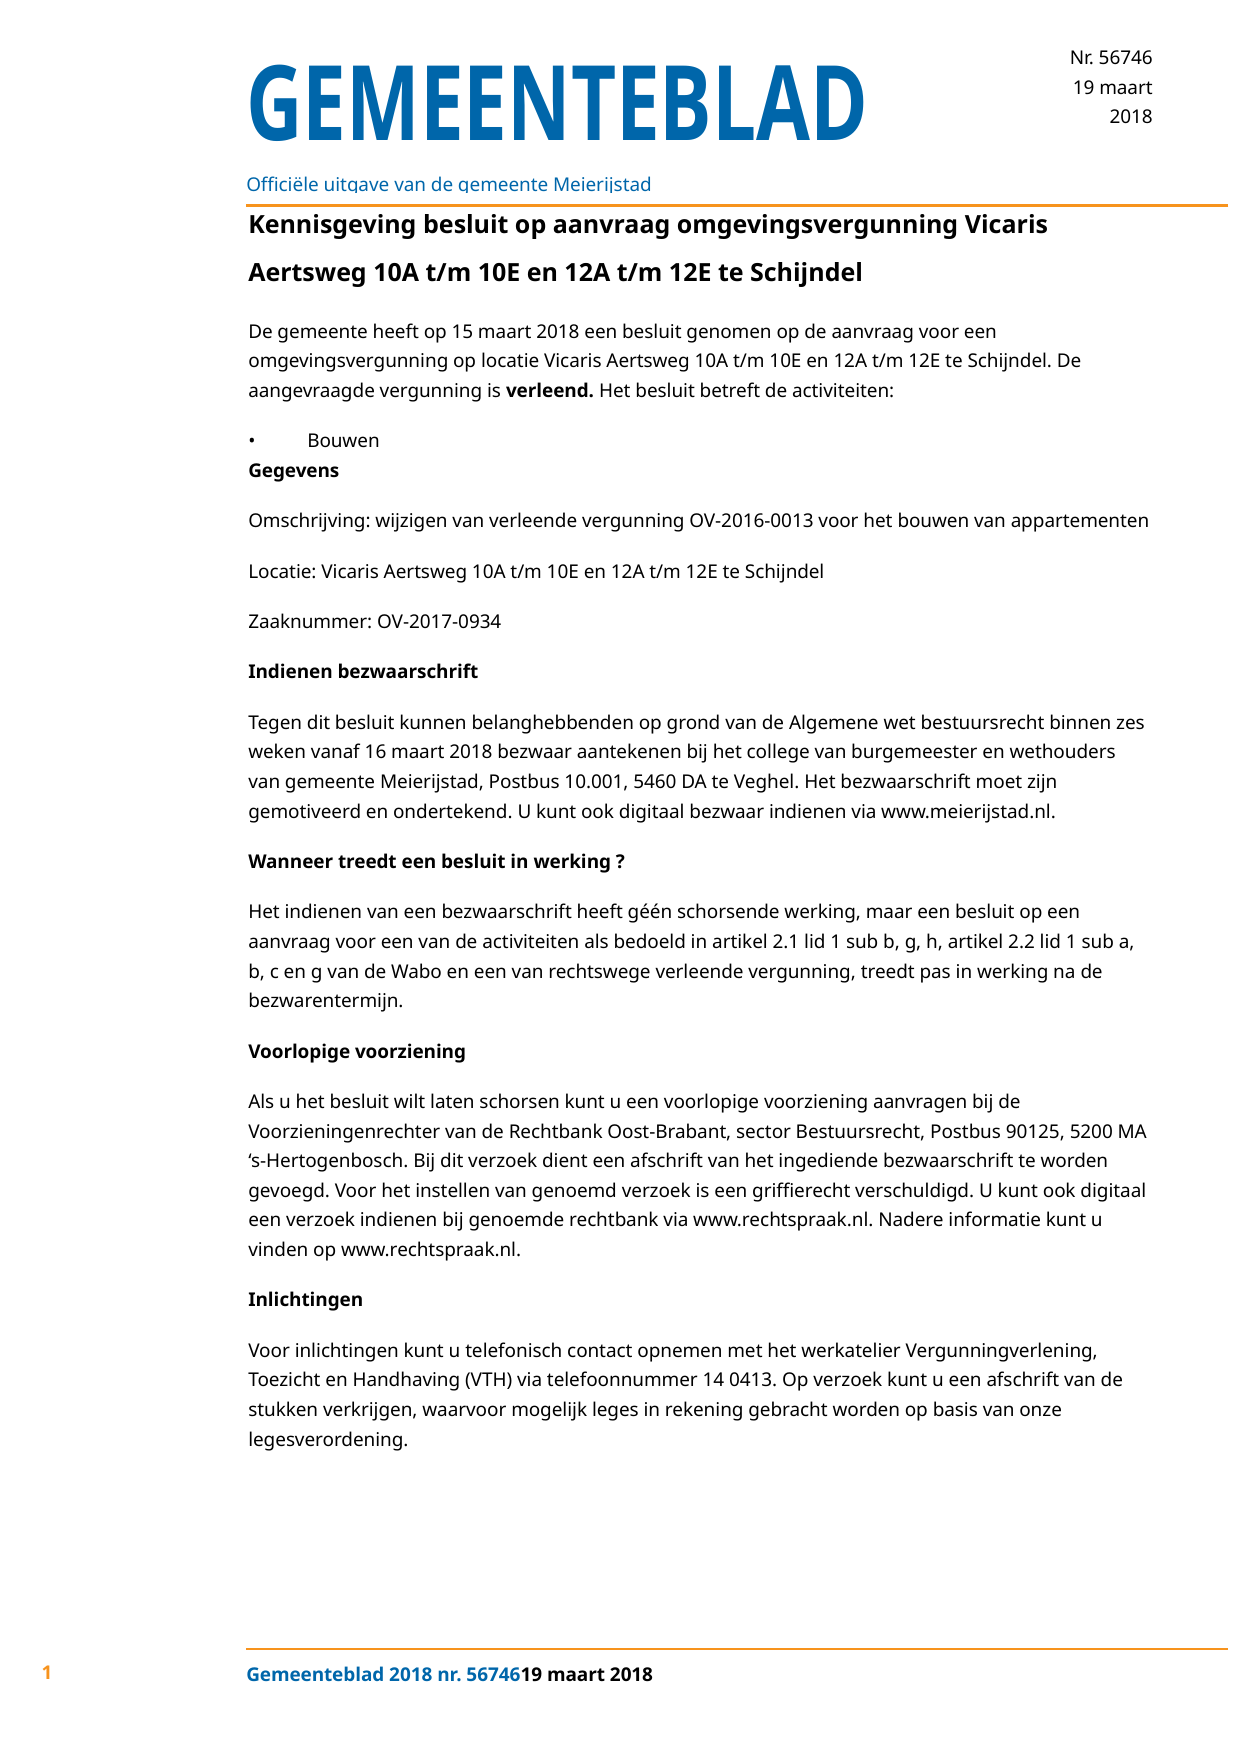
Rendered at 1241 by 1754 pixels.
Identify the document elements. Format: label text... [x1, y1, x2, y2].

list Bouwen [248, 427, 1152, 453]
text Voorlopige voorziening [248, 1038, 1152, 1064]
text Locatie: Vicaris Aertsweg 10A t/m 10E en 12A t/m 12E te Schijndel [248, 558, 1152, 584]
text Zaaknummer: OV-2017-0934 [248, 608, 1152, 634]
picture [41, 47, 231, 172]
text Tegen dit besluit kunnen belanghebbenden op grond van de Algemene wet bestuursrecht binnen zes weken vanaf 16 maart 2018 bezwaar aantekenen bij het college van burgemeester en wethouders van gemeente Meierijstad, Postbus 10.001, 5460 DA te Veghel. Het bezwaarschrift moet zijn gemotiveerd en ondertekend. U kunt ook digitaal bezwaar indienen via www.meierijstad.nl. [248, 709, 1152, 824]
text Kennisgeving besluit op aanvraag omgevingsvergunning Vicaris Aertsweg 10A t/m 10E en 12A t/m 12E te Schijndel [248, 207, 1152, 288]
text Voor inlichtingen kunt u telefonisch contact opnemen met het werkatelier Vergunningverlening, Toezicht en Handhaving (VTH) via telefoonnummer 14 0413. Op verzoek kunt u een afschrift van de stukken verkrijgen, waarvoor mogelijk leges in rekening gebracht worden op basis van onze legesverordening. [248, 1337, 1152, 1452]
text De gemeente heeft op 15 maart 2018 een besluit genomen op de aanvraag voor een omgevingsvergunning op locatie Vicaris Aertsweg 10A t/m 10E en 12A t/m 12E te Schijndel. De aangevraagde vergunning is verleend. Het besluit betreft de activiteiten: [248, 318, 1152, 403]
text Inlichtingen [248, 1287, 1152, 1312]
text Gegevens [248, 457, 1152, 483]
text Wanneer treedt een besluit in werking ? [248, 848, 1152, 874]
text Het indienen van een bezwaarschrift heeft géén schorsende werking, maar een besluit op een aanvraag voor een van de activiteiten als bedoeld in artikel 2.1 lid 1 sub b, g, h, artikel 2.2 lid 1 sub a, b, c en g van de Wabo en een van rechtswege verleende vergunning, treedt pas in werking na de bezwarentermijn. [248, 899, 1152, 1013]
text Indienen bezwaarschrift [248, 659, 1152, 684]
text Als u het besluit wilt laten schorsen kunt u een voorlopige voorziening aanvragen bij de Voorzieningenrechter van de Rechtbank Oost-Brabant, sector Bestuursrecht, Postbus 90125, 5200 MA ‘s-Hertogenbosch. Bij dit verzoek dient een afschrift van het ingediende bezwaarschrift te worden gevoegd. Voor het instellen van genoemd verzoek is een griffierecht verschuldigd. U kunt ook digitaal een verzoek indienen bij genoemde rechtbank via www.rechtspraak.nl. Nadere informatie kunt u vinden op www.rechtspraak.nl. [248, 1088, 1152, 1262]
text Omschrijving: wijzigen van verleende vergunning OV-2016-0013 voor het bouwen van appartementen [248, 507, 1152, 533]
